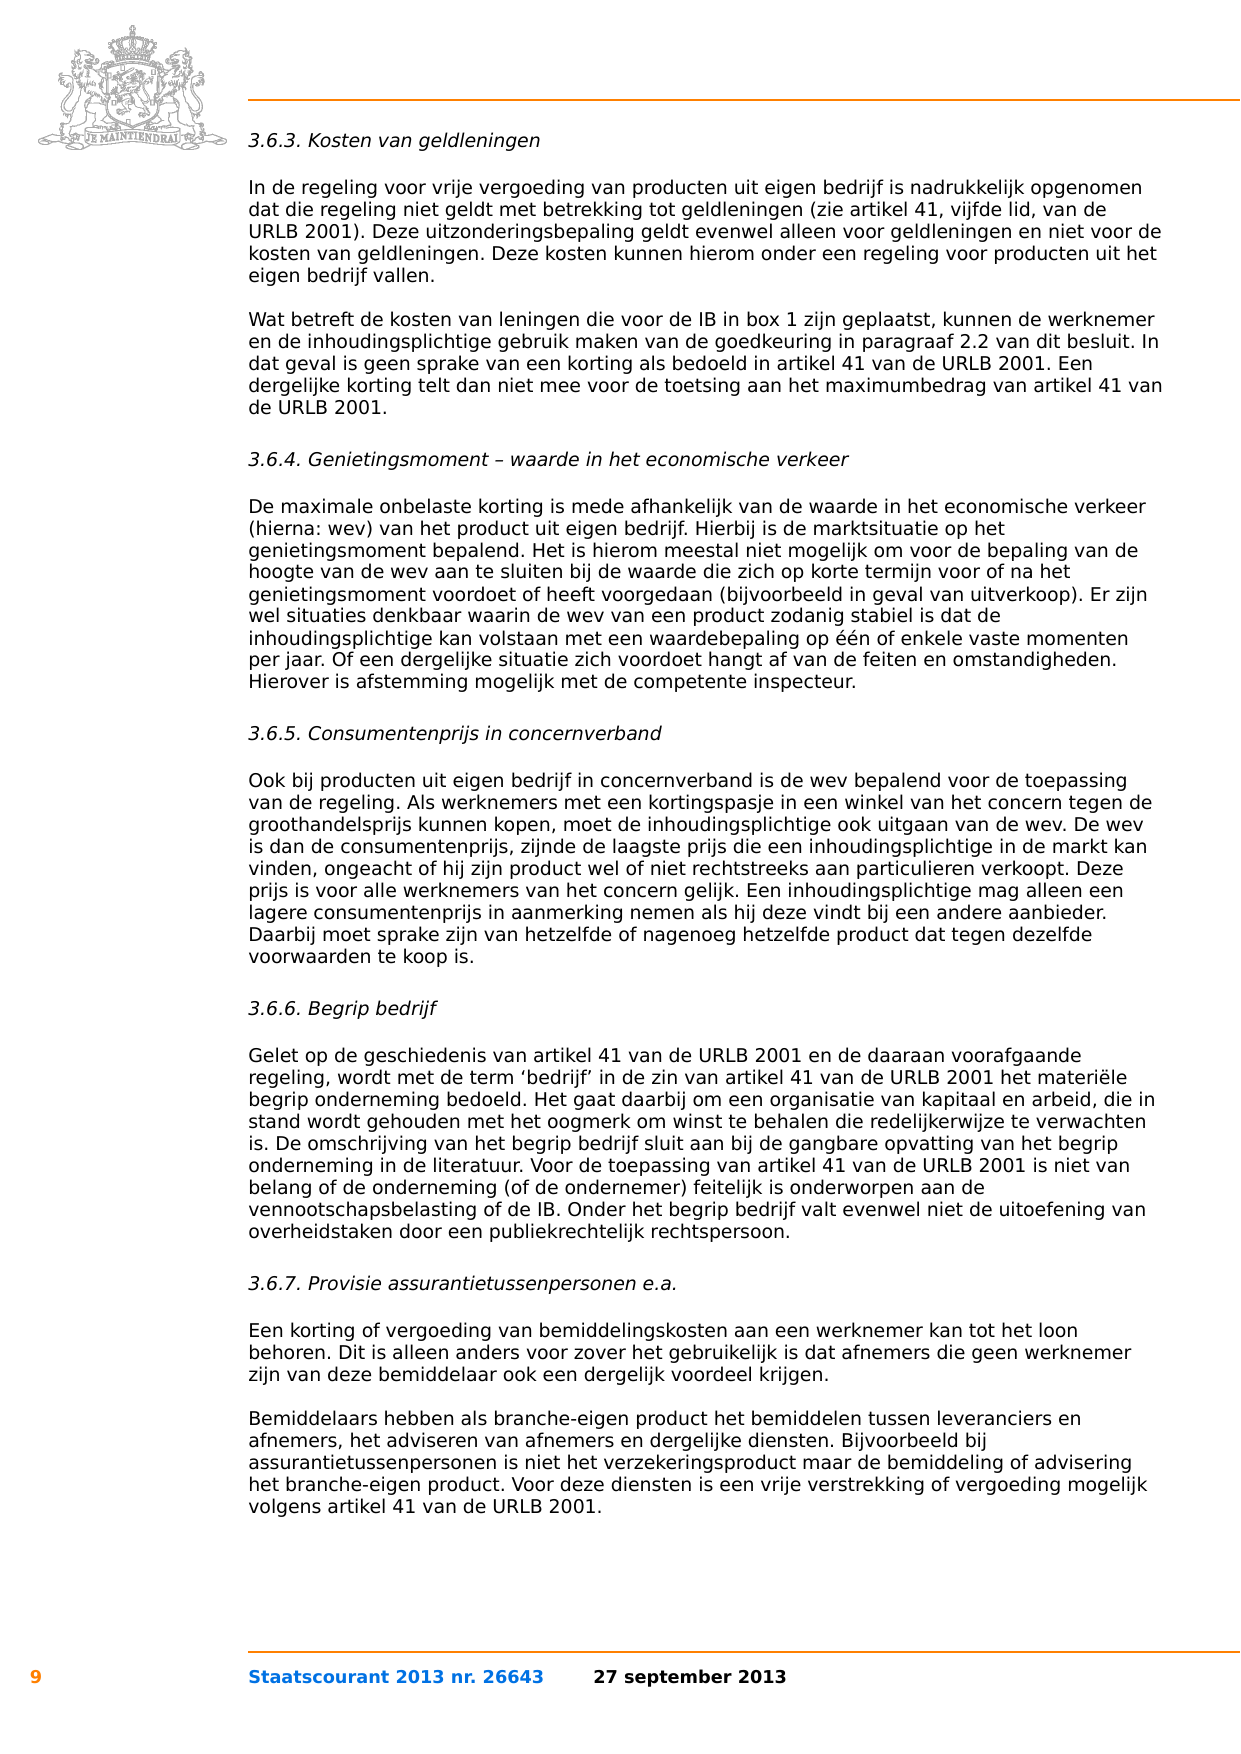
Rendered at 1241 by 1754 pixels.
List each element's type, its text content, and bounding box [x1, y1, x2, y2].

text In de regeling voor vrije vergoeding van producten uit eigen bedrijf is nadrukkelijk opgenomen dat die regeling niet geldt met betrekking tot geldleningen (zie artikel 41, vijfde lid, van de URLB 2001). Deze uitzonderingsbepaling geldt evenwel alleen voor geldleningen en niet voor de kosten van geldleningen. Deze kosten kunnen hierom onder een regeling voor producten uit het eigen bedrijf vallen. [248, 177, 1163, 287]
subtitle 3.6.7. Provisie assurantietussenpersonen e.a. [248, 1273, 1163, 1295]
text Wat betreft de kosten van leningen die voor de IB in box 1 zijn geplaatst, kunnen de werknemer en de inhoudingsplichtige gebruik maken van de goedkeuring in paragraaf 2.2 van dit besluit. In dat geval is geen sprake van een korting als bedoeld in artikel 41 van de URLB 2001. Een dergelijke korting telt dan niet mee voor de toetsing aan het maximumbedrag van artikel 41 van de URLB 2001. [248, 309, 1163, 418]
subtitle 3.6.4. Genietingsmoment – waarde in het economische verkeer [248, 448, 1163, 471]
text Ook bij producten uit eigen bedrijf in concernverband is de wev bepalend voor de toepassing van de regeling. Als werknemers met een kortingspasje in een winkel van het concern tegen de groothandelsprijs kunnen kopen, moet de inhoudingsplichtige ook uitgaan van de wev. De wev is dan de consumentenprijs, zijnde de laagste prijs die een inhoudingsplichtige in de markt kan vinden, ongeacht of hij zijn product wel of niet rechtstreeks aan particulieren verkoopt. Deze prijs is voor alle werknemers van het concern gelijk. Een inhoudingsplichtige mag alleen een lagere consumentenprijs in aanmerking nemen als hij deze vindt bij een andere aanbieder. Daarbij moet sprake zijn van hetzelfde of nagenoeg hetzelfde product dat tegen dezelfde voorwaarden te koop is. [248, 770, 1163, 968]
subtitle 3.6.3. Kosten van geldleningen [248, 130, 1163, 152]
text Bemiddelaars hebben als branche-eigen product het bemiddelen tussen leveranciers en afnemers, het adviseren van afnemers en dergelijke diensten. Bijvoorbeeld bij assurantietussenpersonen is niet het verzekeringsproduct maar de bemiddeling of advisering het branche-eigen product. Voor deze diensten is een vrije verstrekking of vergoeding mogelijk volgens artikel 41 van de URLB 2001. [248, 1408, 1163, 1518]
subtitle 3.6.6. Begrip bedrijf [248, 998, 1163, 1020]
text Gelet op de geschiedenis van artikel 41 van de URLB 2001 en de daaraan voorafgaande regeling, wordt met de term ‘bedrijf’ in de zin van artikel 41 van de URLB 2001 het materiële begrip onderneming bedoeld. Het gaat daarbij om een organisatie van kapitaal en arbeid, die in stand wordt gehouden met het oogmerk om winst te behalen die redelijkerwijze te verwachten is. De omschrijving van het begrip bedrijf sluit aan bij de gangbare opvatting van het begrip onderneming in de literatuur. Voor de toepassing van artikel 41 van de URLB 2001 is niet van belang of de onderneming (of de ondernemer) feitelijk is onderworpen aan de vennootschapsbelasting of de IB. Onder het begrip bedrijf valt evenwel niet de uitoefening van overheidstaken door een publiekrechtelijk rechtspersoon. [248, 1045, 1163, 1243]
text De maximale onbelaste korting is mede afhankelijk van de waarde in het economische verkeer (hierna: wev) van het product uit eigen bedrijf. Hierbij is de marktsituatie op het genietingsmoment bepalend. Het is hierom meestal niet mogelijk om voor de bepaling van de hoogte van de wev aan te sluiten bij de waarde die zich op korte termijn voor of na het genietingsmoment voordoet of heeft voorgedaan (bijvoorbeeld in geval van uitverkoop). Er zijn wel situaties denkbaar waarin de wev van een product zodanig stabiel is dat de inhoudingsplichtige kan volstaan met een waardebepaling op één of enkele vaste momenten per jaar. Of een dergelijke situatie zich voordoet hangt af van de feiten en omstandigheden. Hierover is afstemming mogelijk met de competente inspecteur. [248, 496, 1163, 693]
subtitle 3.6.5. Consumentenprijs in concernverband [248, 723, 1163, 745]
text Een korting of vergoeding van bemiddelingskosten aan een werknemer kan tot het loon behoren. Dit is alleen anders voor zover het gebruikelijk is dat afnemers die geen werknemer zijn van deze bemiddelaar ook een dergelijk voordeel krijgen. [248, 1320, 1163, 1386]
picture [38, 25, 227, 150]
